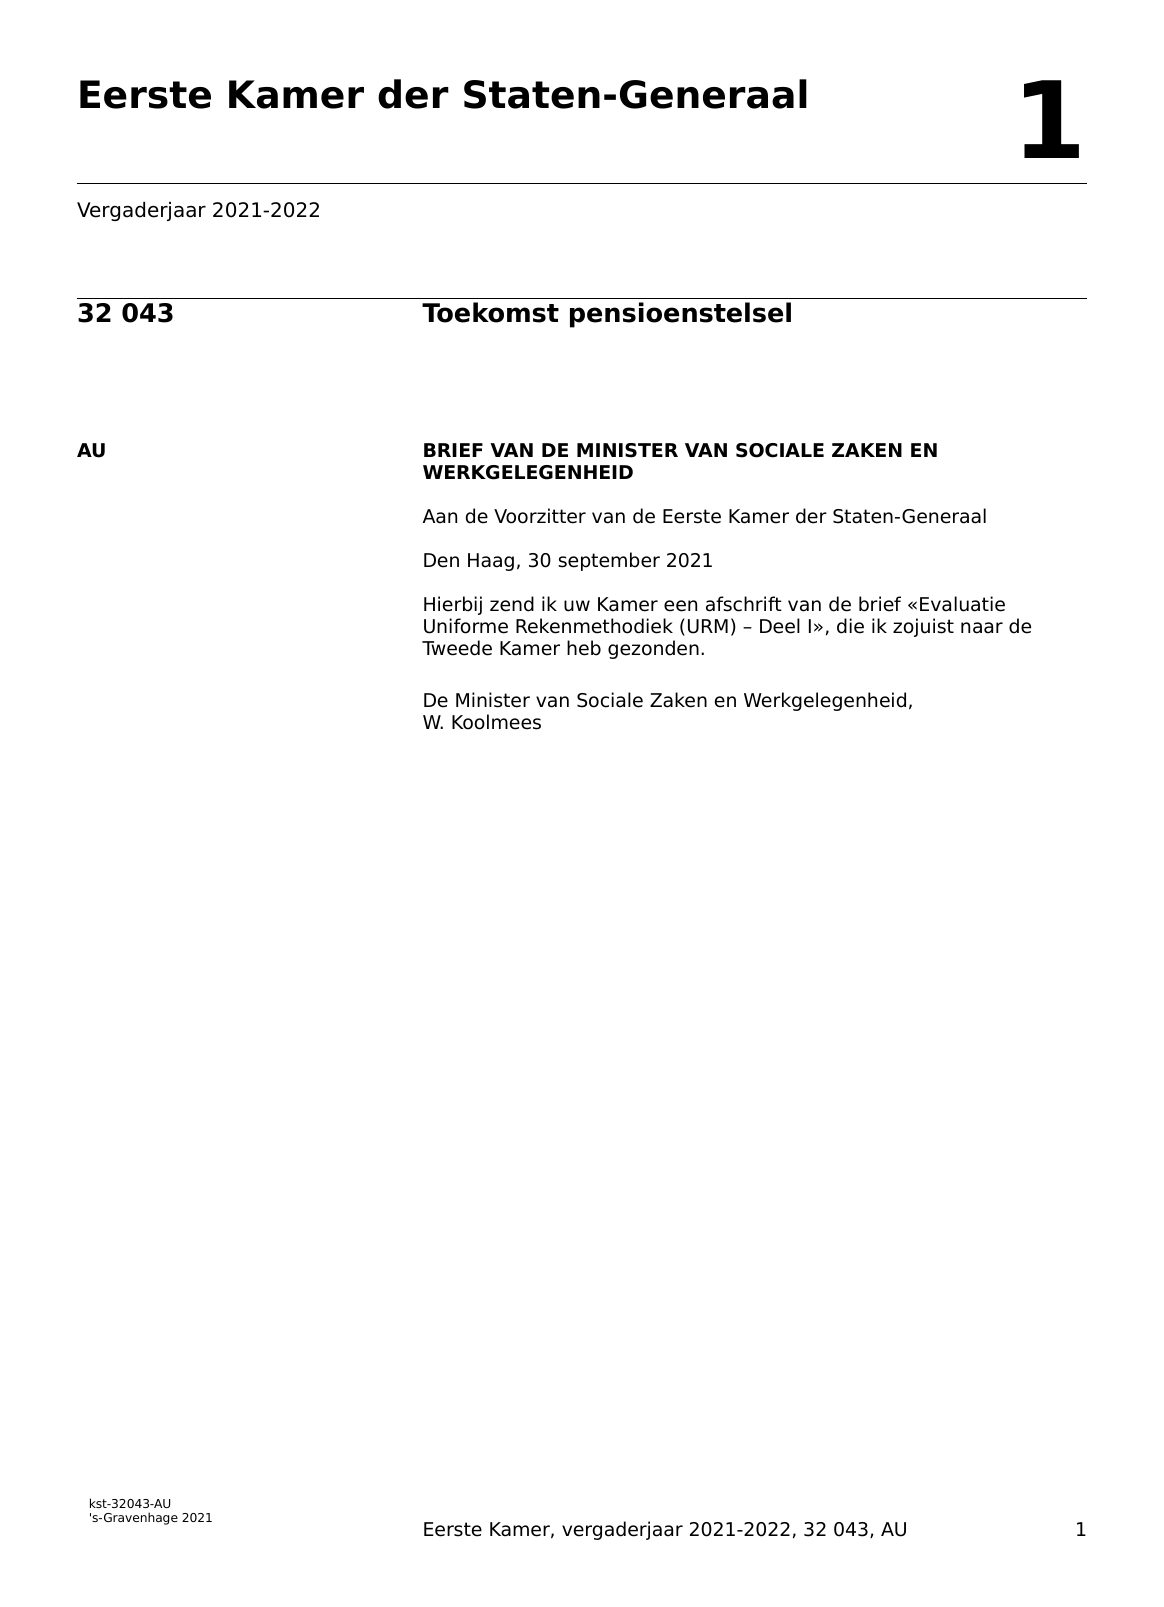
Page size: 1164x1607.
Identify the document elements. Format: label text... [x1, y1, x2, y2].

text 's-Gravenhage 2021 [88, 1511, 323, 1525]
text De Minister van Sociale Zaken en Werkgelegenheid, W. Koolmees [422, 690, 1087, 734]
table_cell Vergaderjaar 2021-2022 [77, 184, 1087, 298]
subtitle 32 043 Toekomst pensioenstelsel [77, 299, 1087, 329]
table_header Eerste Kamer der Staten-Generaal [77, 59, 886, 183]
table_header 1 [886, 59, 1087, 183]
subtitle AU BRIEF VAN DE MINISTER VAN SOCIALE ZAKEN EN WERKGELEGENHEID [77, 440, 1087, 484]
text Hierbij zend ik uw Kamer een afschrift van de brief «Evaluatie Uniforme Rekenmethodiek (URM) – Deel I», die ik zojuist naar de Tweede Kamer heb gezonden. [422, 594, 1087, 660]
text kst-32043-AU [88, 1497, 323, 1511]
text Den Haag, 30 september 2021 [422, 550, 1087, 572]
text Aan de Voorzitter van de Eerste Kamer der Staten-Generaal [422, 506, 1087, 528]
